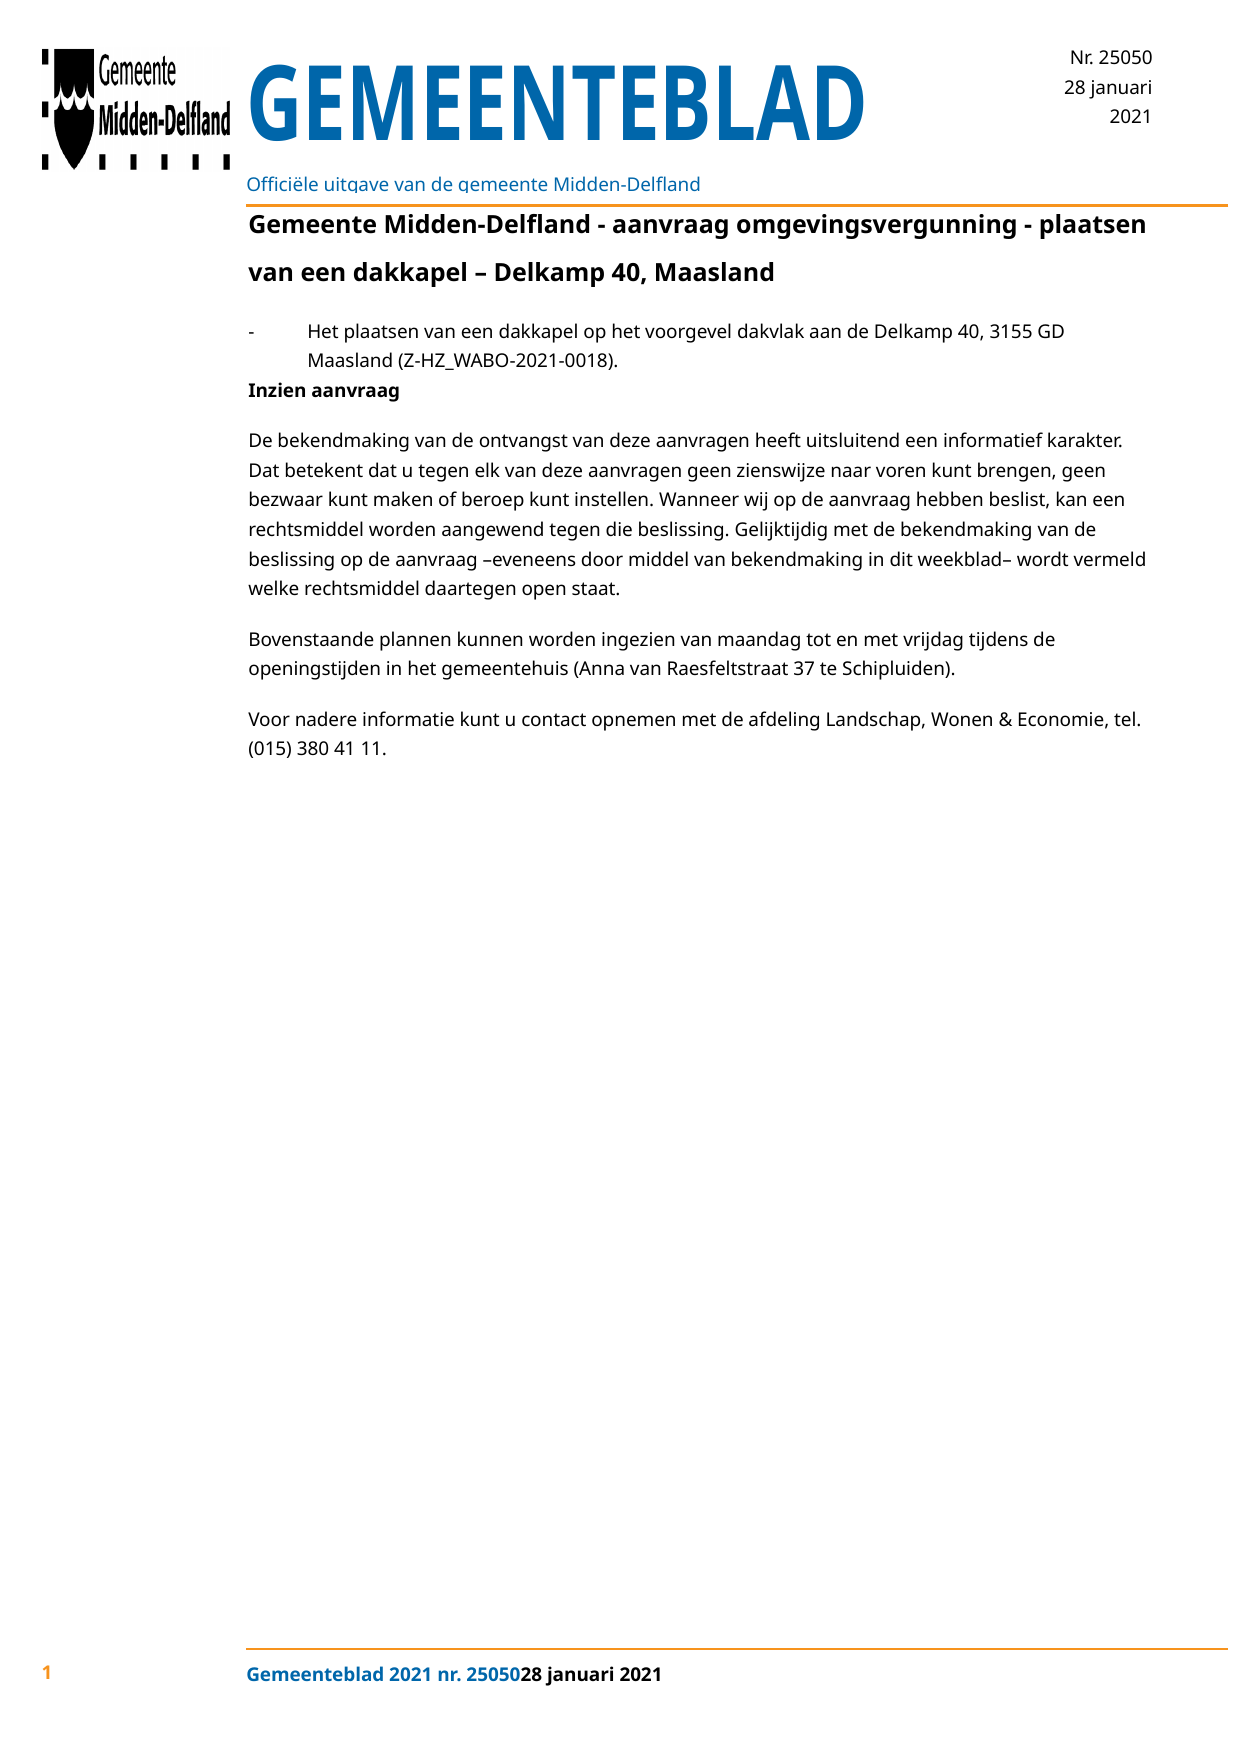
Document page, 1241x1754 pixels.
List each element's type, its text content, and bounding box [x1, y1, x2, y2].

text Voor nadere informatie kunt u contact opnemen met de afdeling Landschap, Wonen & Economie, tel. (015) 380 41 11. [248, 706, 1152, 761]
picture [41, 47, 231, 172]
text Gemeente Midden-Delfland - aanvraag omgevingsvergunning - plaatsen van een dakkapel – Delkamp 40, Maasland [248, 207, 1152, 288]
text Inzien aanvraag [248, 377, 1152, 403]
list Het plaatsen van een dakkapel op het voorgevel dakvlak aan de Delkamp 40, 3155 GD Maasland (Z-HZ_WABO-2021-0018). [248, 318, 1152, 373]
text De bekendmaking van de ontvangst van deze aanvragen heeft uitsluitend een informatief karakter. Dat betekent dat u tegen elk van deze aanvragen geen zienswijze naar voren kunt brengen, geen bezwaar kunt maken of beroep kunt instellen. Wanneer wij op de aanvraag hebben beslist, kan een rechtsmiddel worden aangewend tegen die beslissing. Gelijktijdig met de bekendmaking van de beslissing op de aanvraag –eveneens door middel van bekendmaking in dit weekblad– wordt vermeld welke rechtsmiddel daartegen open staat. [248, 427, 1152, 601]
text Bovenstaande plannen kunnen worden ingezien van maandag tot en met vrijdag tijdens de openingstijden in het gemeentehuis (Anna van Raesfeltstraat 37 te Schipluiden). [248, 626, 1152, 681]
